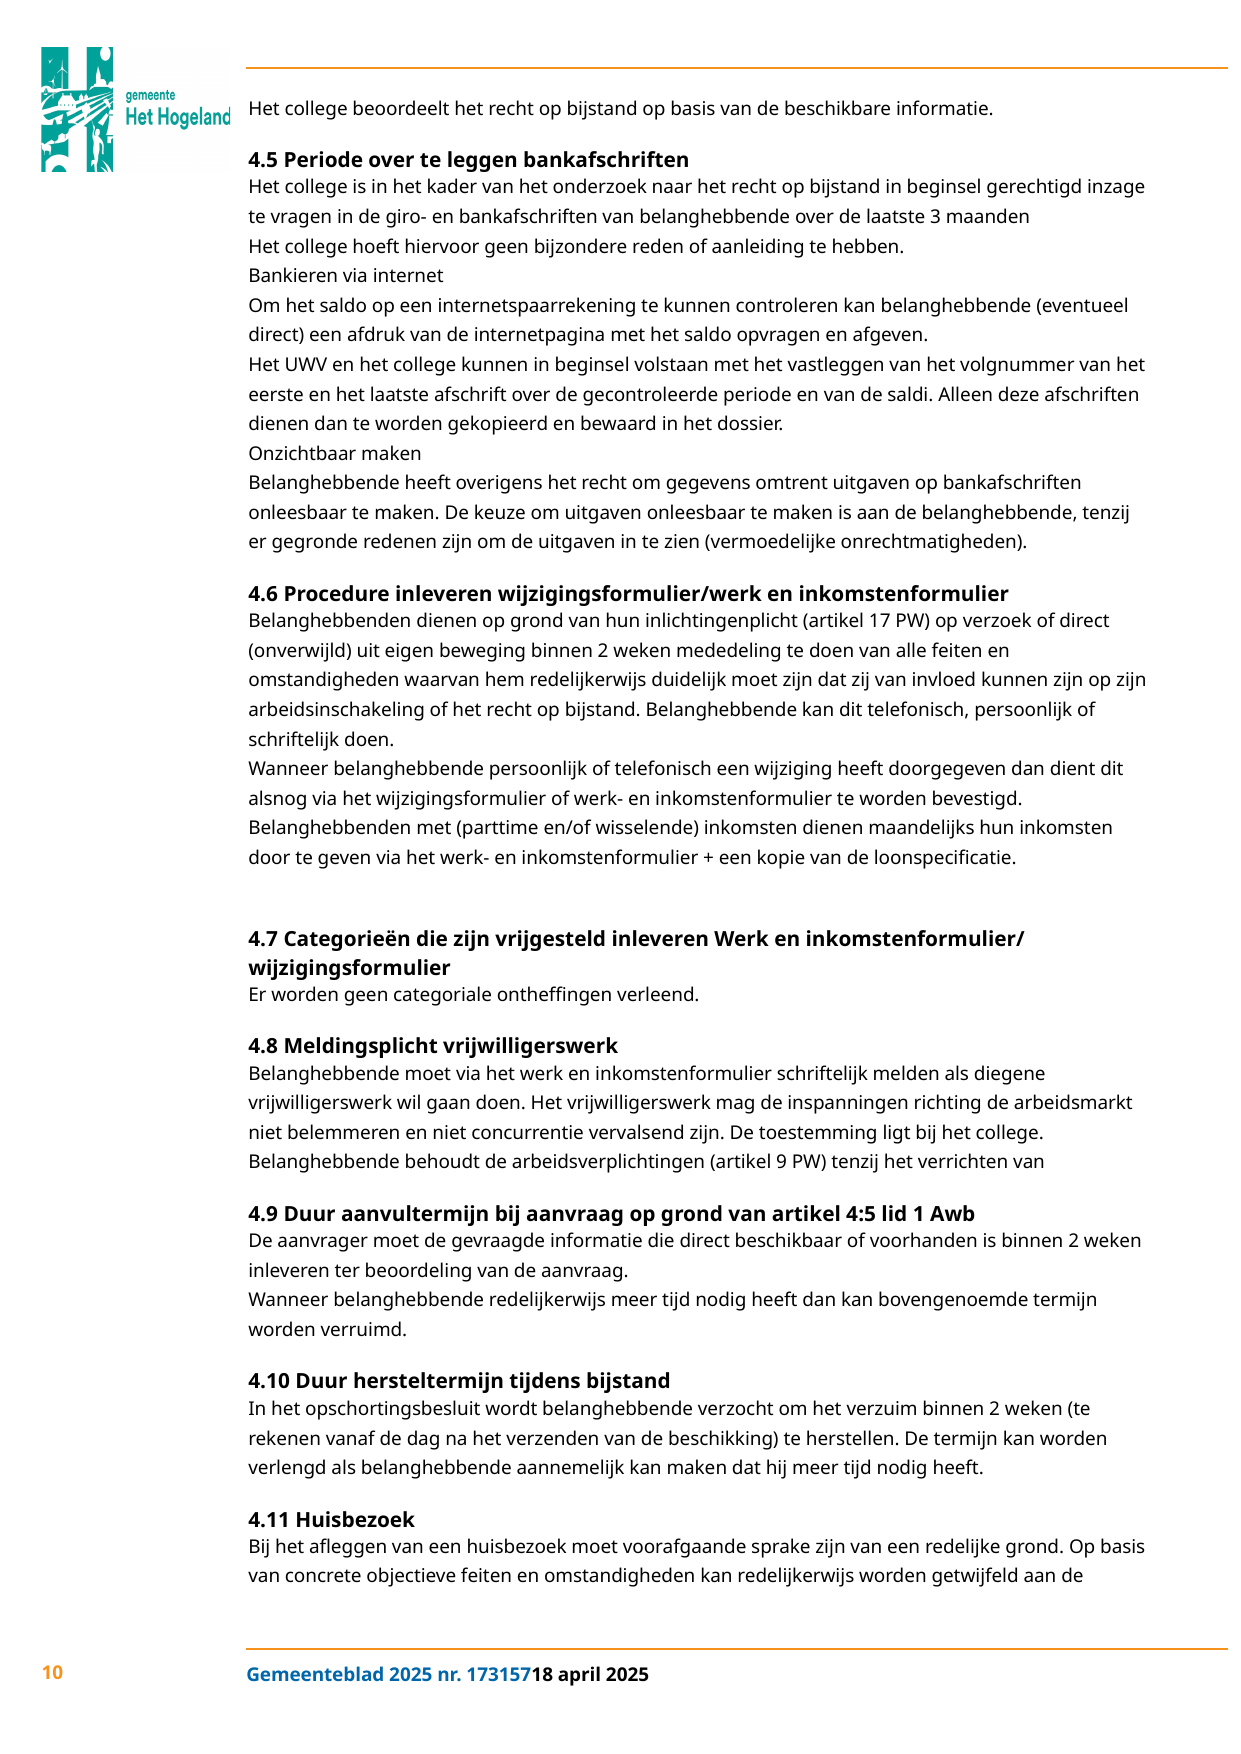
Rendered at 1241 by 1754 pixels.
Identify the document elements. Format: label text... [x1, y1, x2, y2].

text Het college is in het kader van het onderzoek naar het recht op bijstand in beginsel gerechtigd inzage te vragen in de giro- en bankafschriften van belanghebbende over de laatste 3 maanden [248, 174, 1152, 229]
text Onzichtbaar maken [248, 440, 1152, 466]
text Het UWV en het college kunnen in beginsel volstaan met het vastleggen van het volgnummer van het eerste en het laatste afschrift over de gecontroleerde periode en van de saldi. Alleen deze afschriften dienen dan te worden gekopieerd en bewaard in het dossier. [248, 351, 1152, 436]
text 4.5 Periode over te leggen bankafschriften [248, 145, 1152, 174]
text Het college beoordeelt het recht op bijstand op basis van de beschikbare informatie. [248, 95, 1152, 121]
text 4.10 Duur hersteltermijn tijdens bijstand [248, 1367, 1152, 1395]
text 4.9 Duur aanvultermijn bij aanvraag op grond van artikel 4:5 lid 1 Awb [248, 1199, 1152, 1227]
text 4.6 Procedure inleveren wijzigingsformulier/werk en inkomstenformulier [248, 579, 1152, 607]
text Belanghebbenden met (parttime en/of wisselende) inkomsten dienen maandelijks hun inkomsten door te geven via het werk- en inkomstenformulier + een kopie van de loonspecificatie. [248, 814, 1152, 870]
text In het opschortingsbesluit wordt belanghebbende verzocht om het verzuim binnen 2 weken (te rekenen vanaf de dag na het verzenden van de beschikking) te herstellen. De termijn kan worden verlengd als belanghebbende aannemelijk kan maken dat hij meer tijd nodig heeft. [248, 1395, 1152, 1480]
text Belanghebbende moet via het werk en inkomstenformulier schriftelijk melden als diegene vrijwilligerswerk wil gaan doen. Het vrijwilligerswerk mag de inspanningen richting de arbeidsmarkt niet belemmeren en niet concurrentie vervalsend zijn. De toestemming ligt bij het college. [248, 1060, 1152, 1145]
text Het college hoeft hiervoor geen bijzondere reden of aanleiding te hebben. [248, 233, 1152, 258]
text Wanneer belanghebbende persoonlijk of telefonisch een wijziging heeft doorgegeven dan dient dit alsnog via het wijzigingsformulier of werk- en inkomstenformulier te worden bevestigd. [248, 755, 1152, 811]
text Er worden geen categoriale ontheffingen verleend. [248, 981, 1152, 1007]
text 4.7 Categorieën die zijn vrijgesteld inleveren Werk en inkomstenformulier/ wijzigingsformulier [248, 924, 1152, 981]
text Bij het afleggen van een huisbezoek moet voorafgaande sprake zijn van een redelijke grond. Op basis van concrete objectieve feiten en omstandigheden kan redelijkerwijs worden getwijfeld aan de [248, 1533, 1152, 1588]
picture [41, 47, 231, 172]
text 4.11 Huisbezoek [248, 1505, 1152, 1533]
text 4.8 Meldingsplicht vrijwilligerswerk [248, 1031, 1152, 1060]
text De aanvrager moet de gevraagde informatie die direct beschikbaar of voorhanden is binnen 2 weken inleveren ter beoordeling van de aanvraag. [248, 1227, 1152, 1283]
text Belanghebbende heeft overigens het recht om gegevens omtrent uitgaven op bankafschriften onleesbaar te maken. De keuze om uitgaven onleesbaar te maken is aan de belanghebbende, tenzij er gegronde redenen zijn om de uitgaven in te zien (vermoedelijke onrechtmatigheden). [248, 469, 1152, 554]
text Bankieren via internet [248, 262, 1152, 288]
text Wanneer belanghebbende redelijkerwijs meer tijd nodig heeft dan kan bovengenoemde termijn worden verruimd. [248, 1287, 1152, 1342]
text Om het saldo op een internetspaarrekening te kunnen controleren kan belanghebbende (eventueel direct) een afdruk van de internetpagina met het saldo opvragen en afgeven. [248, 292, 1152, 347]
text Belanghebbenden dienen op grond van hun inlichtingenplicht (artikel 17 PW) op verzoek of direct (onverwijld) uit eigen beweging binnen 2 weken mededeling te doen van alle feiten en omstandigheden waarvan hem redelijkerwijs duidelijk moet zijn dat zij van invloed kunnen zijn op zijn arbeidsinschakeling of het recht op bijstand. Belanghebbende kan dit telefonisch, persoonlijk of schriftelijk doen. [248, 607, 1152, 752]
text Belanghebbende behoudt de arbeidsverplichtingen (artikel 9 PW) tenzij het verrichten van [248, 1149, 1152, 1174]
